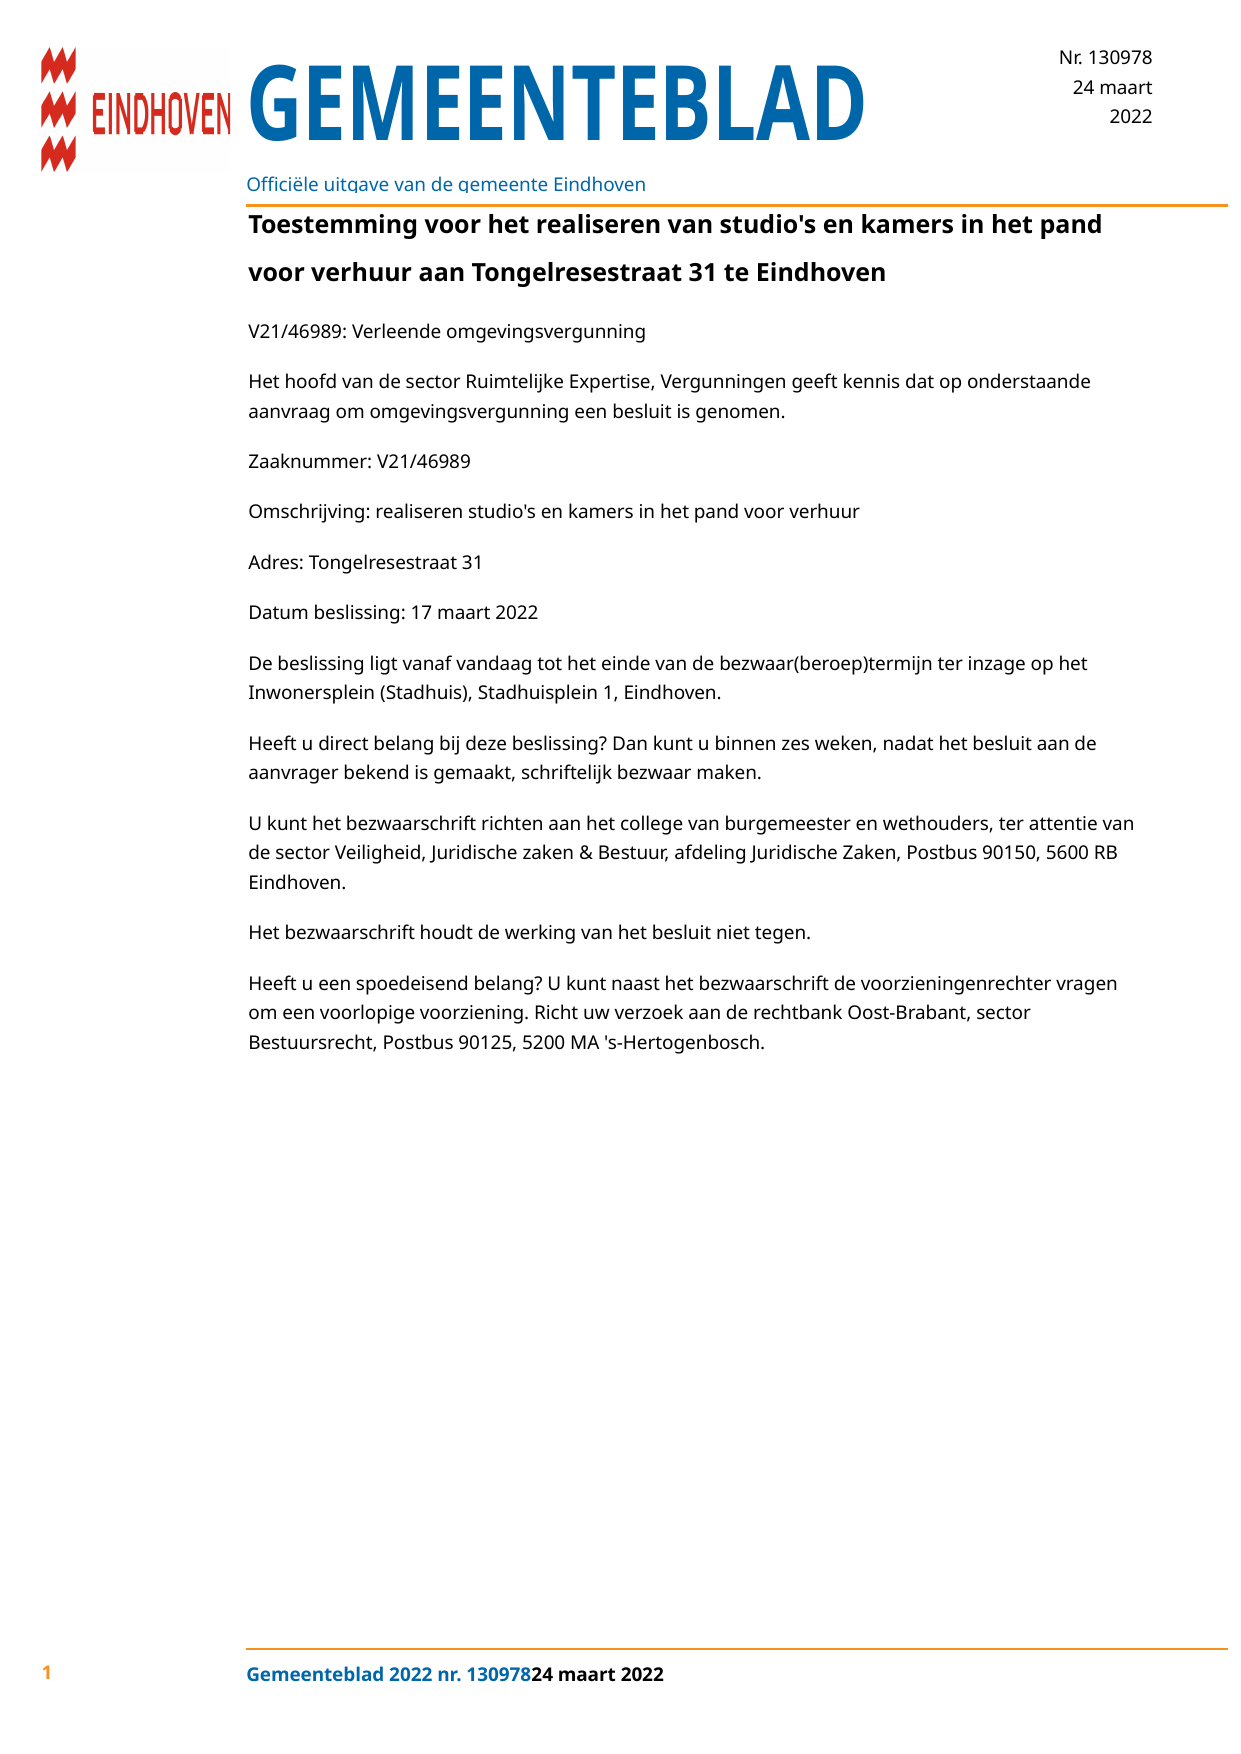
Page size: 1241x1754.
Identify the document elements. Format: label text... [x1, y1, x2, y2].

text Omschrijving: realiseren studio's en kamers in het pand voor verhuur [248, 499, 1152, 524]
text Toestemming voor het realiseren van studio's en kamers in het pand voor verhuur aan Tongelresestraat 31 te Eindhoven [248, 207, 1152, 288]
text Het bezwaarschrift houdt de werking van het besluit niet tegen. [248, 919, 1152, 945]
text Heeft u een spoedeisend belang? U kunt naast het bezwaarschrift de voorzieningenrechter vragen om een voorlopige voorziening. Richt uw verzoek aan de rechtbank Oost-Brabant, sector Bestuursrecht, Postbus 90125, 5200 MA 's-Hertogenbosch. [248, 970, 1152, 1055]
text V21/46989: Verleende omgevingsvergunning [248, 318, 1152, 344]
text Adres: Tongelresestraat 31 [248, 549, 1152, 575]
text Heeft u direct belang bij deze beslissing? Dan kunt u binnen zes weken, nadat het besluit aan de aanvrager bekend is gemaakt, schriftelijk bezwaar maken. [248, 730, 1152, 785]
text Het hoofd van de sector Ruimtelijke Expertise, Vergunningen geeft kennis dat op onderstaande aanvraag om omgevingsvergunning een besluit is genomen. [248, 368, 1152, 424]
picture [41, 47, 231, 172]
text U kunt het bezwaarschrift richten aan het college van burgemeester en wethouders, ter attentie van de sector Veiligheid, Juridische zaken & Bestuur, afdeling Juridische Zaken, Postbus 90150, 5600 RB Eindhoven. [248, 810, 1152, 895]
text Zaaknummer: V21/46989 [248, 448, 1152, 474]
text De beslissing ligt vanaf vandaag tot het einde van de bezwaar(beroep)termijn ter inzage op het Inwonersplein (Stadhuis), Stadhuisplein 1, Eindhoven. [248, 650, 1152, 705]
text Datum beslissing: 17 maart 2022 [248, 599, 1152, 625]
